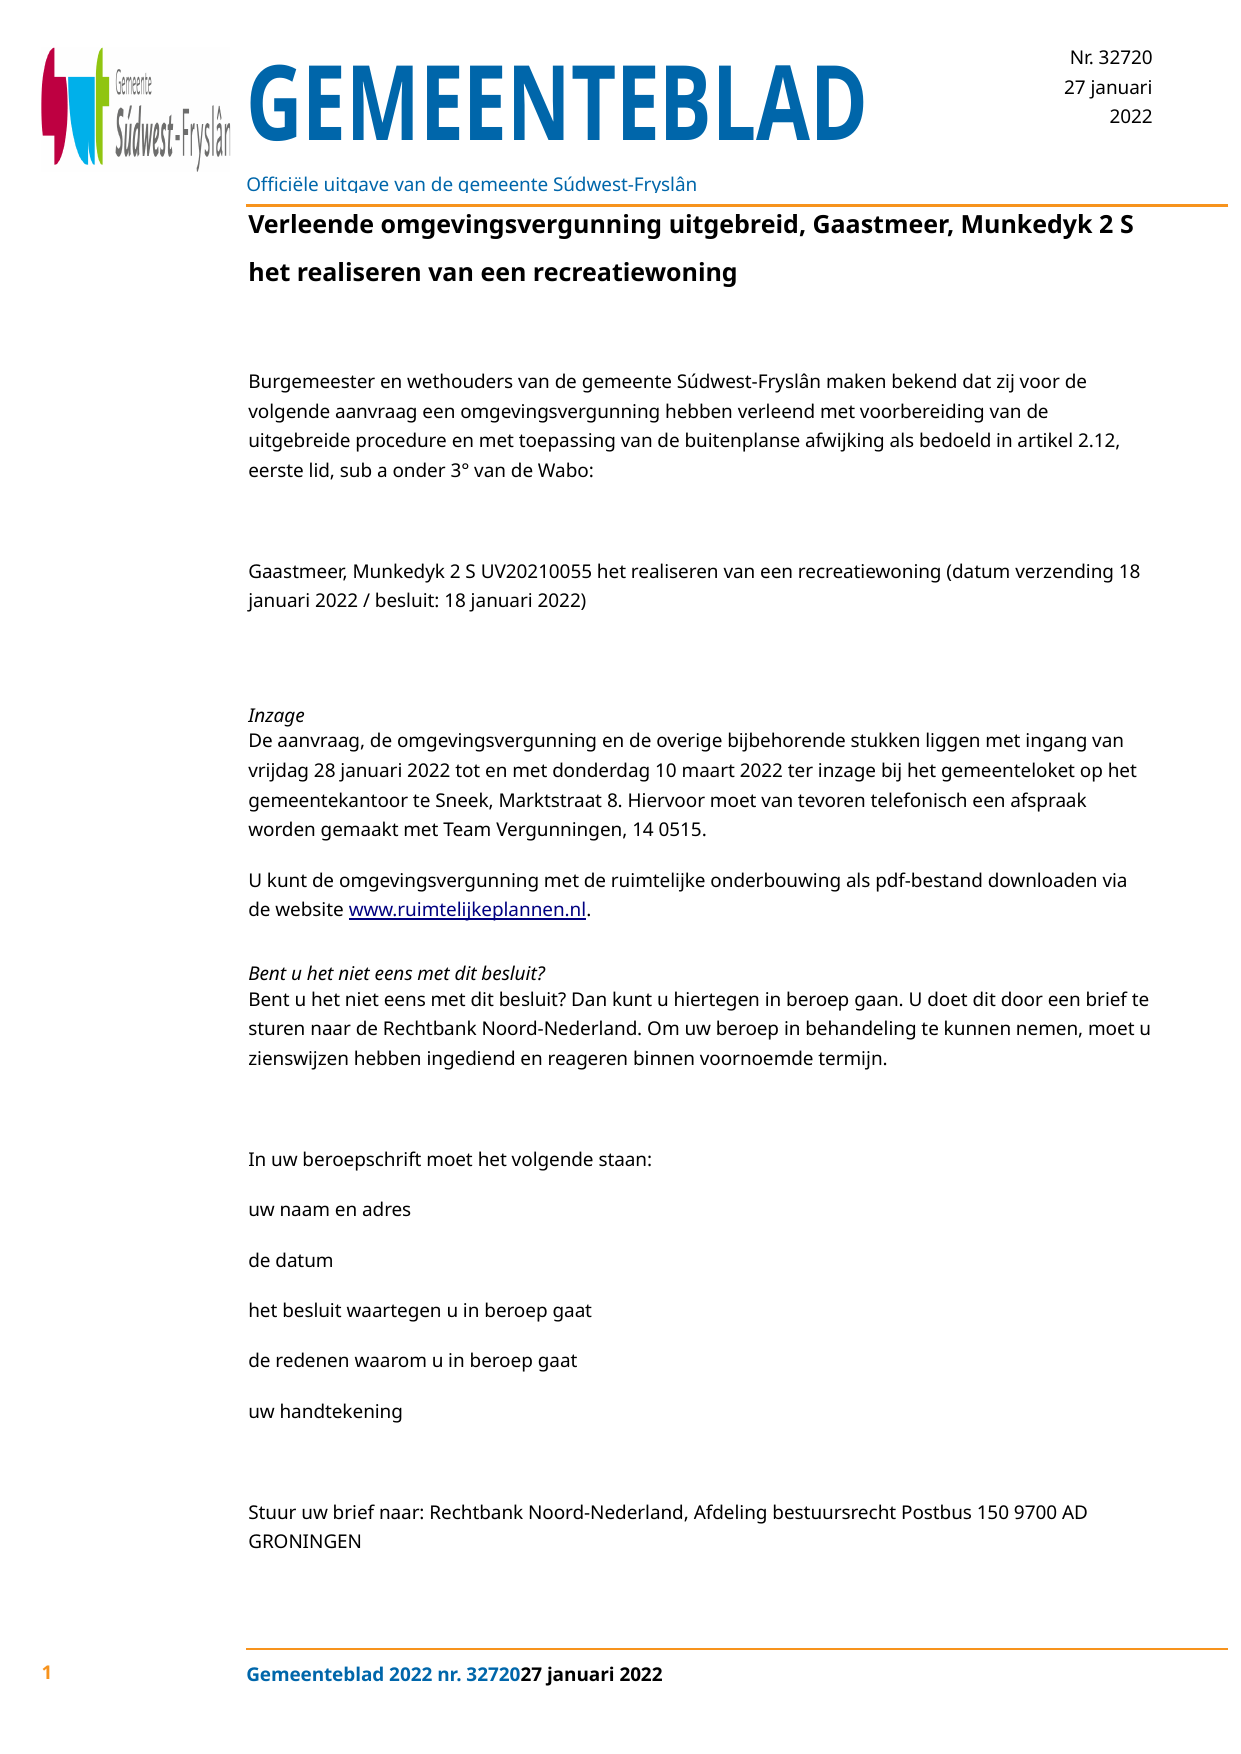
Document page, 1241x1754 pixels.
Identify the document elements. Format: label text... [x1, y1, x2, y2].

text uw handtekening [248, 1398, 1152, 1424]
text de redenen waarom u in beroep gaat [248, 1348, 1152, 1373]
text U kunt de omgevingsvergunning met de ruimtelijke onderbouwing als pdf-bestand downloaden via de website www.ruimtelijkeplannen.nl. [248, 867, 1152, 922]
text In uw beroepschrift moet het volgende staan: [248, 1146, 1152, 1172]
text uw naam en adres [248, 1196, 1152, 1222]
text het besluit waartegen u in beroep gaat [248, 1297, 1152, 1323]
text Verleende omgevingsvergunning uitgebreid, Gaastmeer, Munkedyk 2 S het realiseren van een recreatiewoning [248, 207, 1152, 288]
text Stuur uw brief naar: Rechtbank Noord-Nederland, Afdeling bestuursrecht Postbus 150 9700 AD GRONINGEN [248, 1499, 1152, 1554]
text Inzage [248, 702, 1152, 728]
text Bent u het niet eens met dit besluit? Dan kunt u hiertegen in beroep gaan. U doet dit door een brief te sturen naar de Rechtbank Noord-Nederland. Om uw beroep in behandeling te kunnen nemen, moet u zienswijzen hebben ingediend en reageren binnen voornoemde termijn. [248, 986, 1152, 1071]
text Bent u het niet eens met dit besluit? [248, 960, 1152, 986]
text De aanvraag, de omgevingsvergunning en de overige bijbehorende stukken liggen met ingang van vrijdag 28 januari 2022 tot en met donderdag 10 maart 2022 ter inzage bij het gemeenteloket op het gemeentekantoor te Sneek, Marktstraat 8. Hiervoor moet van tevoren telefonisch een afspraak worden gemaakt met Team Vergunningen, 14 0515. [248, 728, 1152, 842]
picture [41, 47, 231, 172]
text de datum [248, 1247, 1152, 1273]
text Gaastmeer, Munkedyk 2 S UV20210055 het realiseren van een recreatiewoning (datum verzending 18 januari 2022 / besluit: 18 januari 2022) [248, 558, 1152, 613]
text Burgemeester en wethouders van de gemeente Súdwest-Fryslân maken bekend dat zij voor de volgende aanvraag een omgevingsvergunning hebben verleend met voorbereiding van de uitgebreide procedure en met toepassing van de buitenplanse afwijking als bedoeld in artikel 2.12, eerste lid, sub a onder 3° van de Wabo: [248, 368, 1152, 483]
